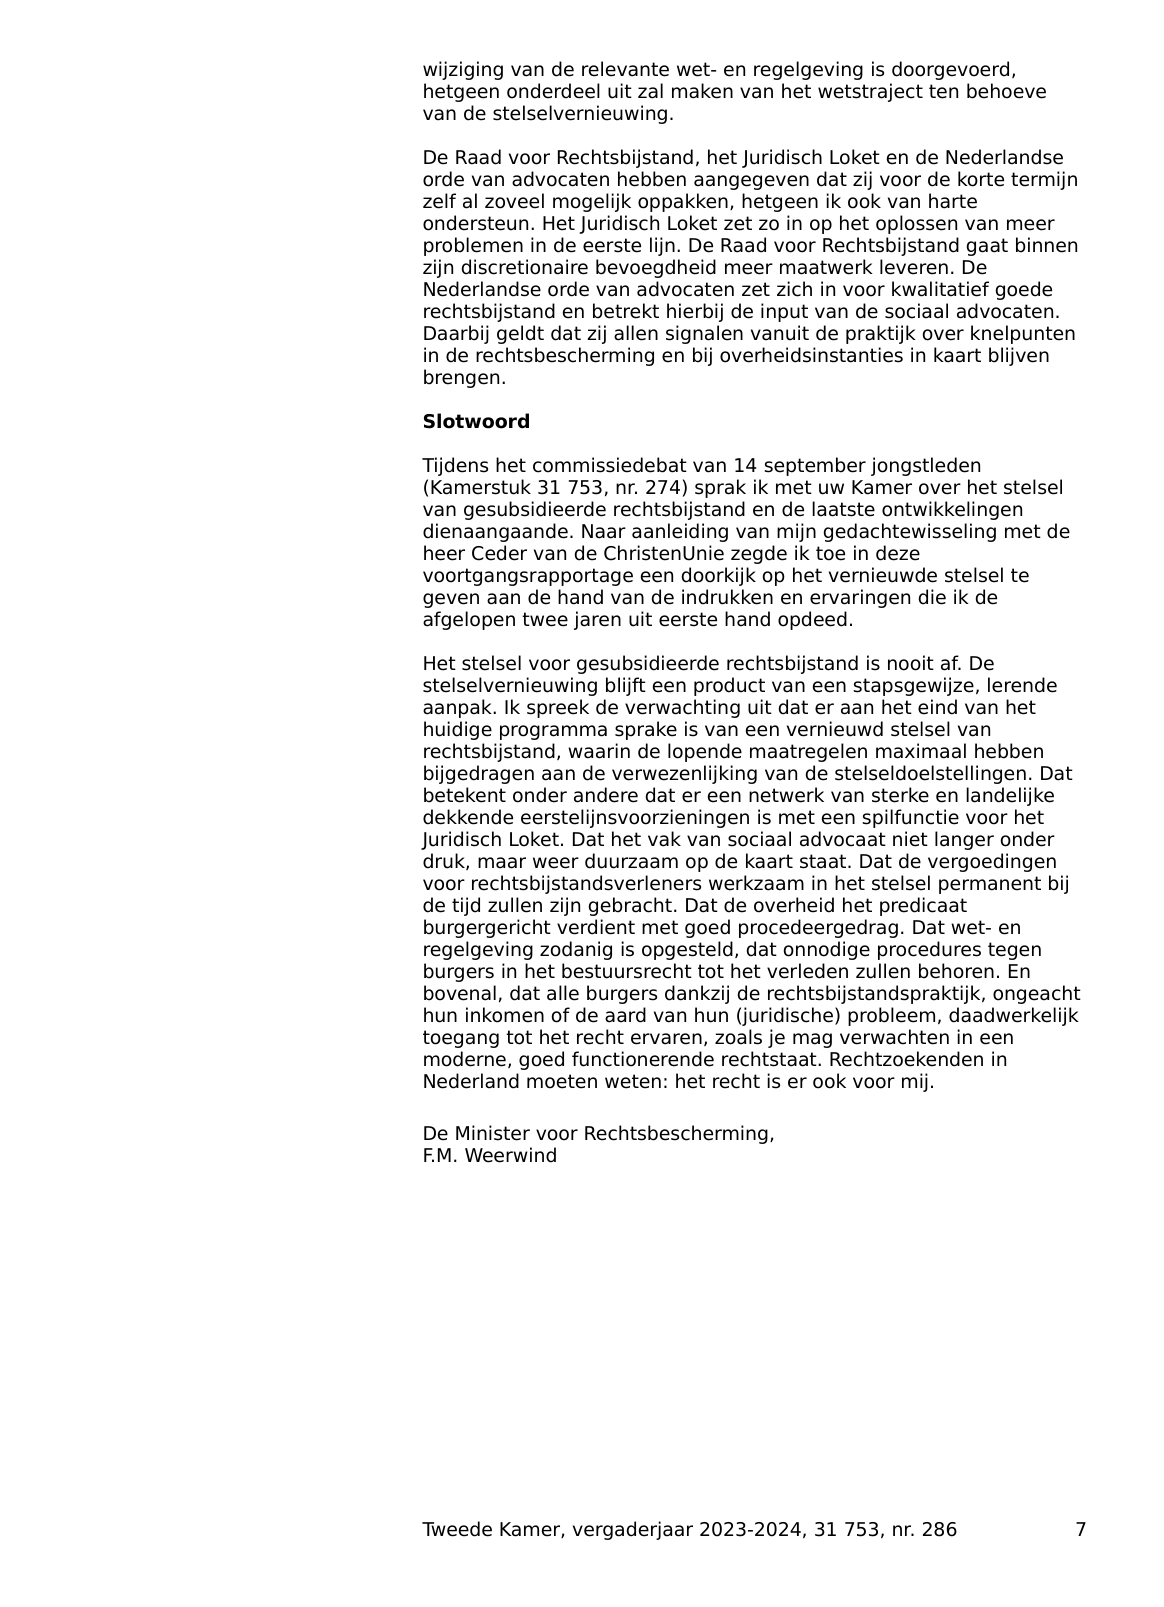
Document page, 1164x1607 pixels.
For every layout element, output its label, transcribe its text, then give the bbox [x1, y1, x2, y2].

text De Minister voor Rechtsbescherming, F.M. Weerwind [422, 1123, 1087, 1167]
text Het stelsel voor gesubsidieerde rechtsbijstand is nooit af. De stelselvernieuwing blijft een product van een stapsgewijze, lerende aanpak. Ik spreek de verwachting uit dat er aan het eind van het huidige programma sprake is van een vernieuwd stelsel van rechtsbijstand, waarin de lopende maatregelen maximaal hebben bijgedragen aan de verwezenlijking van de stelseldoelstellingen. Dat betekent onder andere dat er een netwerk van sterke en landelijke dekkende eerstelijnsvoorzieningen is met een spilfunctie voor het Juridisch Loket. Dat het vak van sociaal advocaat niet langer onder druk, maar weer duurzaam op de kaart staat. Dat de vergoedingen voor rechtsbijstandsverleners werkzaam in het stelsel permanent bij de tijd zullen zijn gebracht. Dat de overheid het predicaat burgergericht verdient met goed procedeergedrag. Dat wet- en regelgeving zodanig is opgesteld, dat onnodige procedures tegen burgers in het bestuursrecht tot het verleden zullen behoren. En bovenal, dat alle burgers dankzij de rechtsbijstandspraktijk, ongeacht hun inkomen of de aard van hun (juridische) probleem, daadwerkelijk toegang tot het recht ervaren, zoals je mag verwachten in een moderne, goed functionerende rechtstaat. Rechtzoekenden in Nederland moeten weten: het recht is er ook voor mij. [422, 653, 1087, 1093]
text wijziging van de relevante wet- en regelgeving is doorgevoerd, hetgeen onderdeel uit zal maken van het wetstraject ten behoeve van de stelselvernieuwing. [422, 59, 1087, 125]
subtitle Slotwoord [422, 411, 1087, 433]
text Tijdens het commissiedebat van 14 september jongstleden (Kamerstuk 31 753, nr. 274) sprak ik met uw Kamer over het stelsel van gesubsidieerde rechtsbijstand en de laatste ontwikkelingen dienaangaande. Naar aanleiding van mijn gedachtewisseling met de heer Ceder van de ChristenUnie zegde ik toe in deze voortgangsrapportage een doorkijk op het vernieuwde stelsel te geven aan de hand van de indrukken en ervaringen die ik de afgelopen twee jaren uit eerste hand opdeed. [422, 455, 1087, 631]
text De Raad voor Rechtsbijstand, het Juridisch Loket en de Nederlandse orde van advocaten hebben aangegeven dat zij voor de korte termijn zelf al zoveel mogelijk oppakken, hetgeen ik ook van harte ondersteun. Het Juridisch Loket zet zo in op het oplossen van meer problemen in de eerste lijn. De Raad voor Rechtsbijstand gaat binnen zijn discretionaire bevoegdheid meer maatwerk leveren. De Nederlandse orde van advocaten zet zich in voor kwalitatief goede rechtsbijstand en betrekt hierbij de input van de sociaal advocaten. Daarbij geldt dat zij allen signalen vanuit de praktijk over knelpunten in de rechtsbescherming en bij overheidsinstanties in kaart blijven brengen. [422, 147, 1087, 389]
